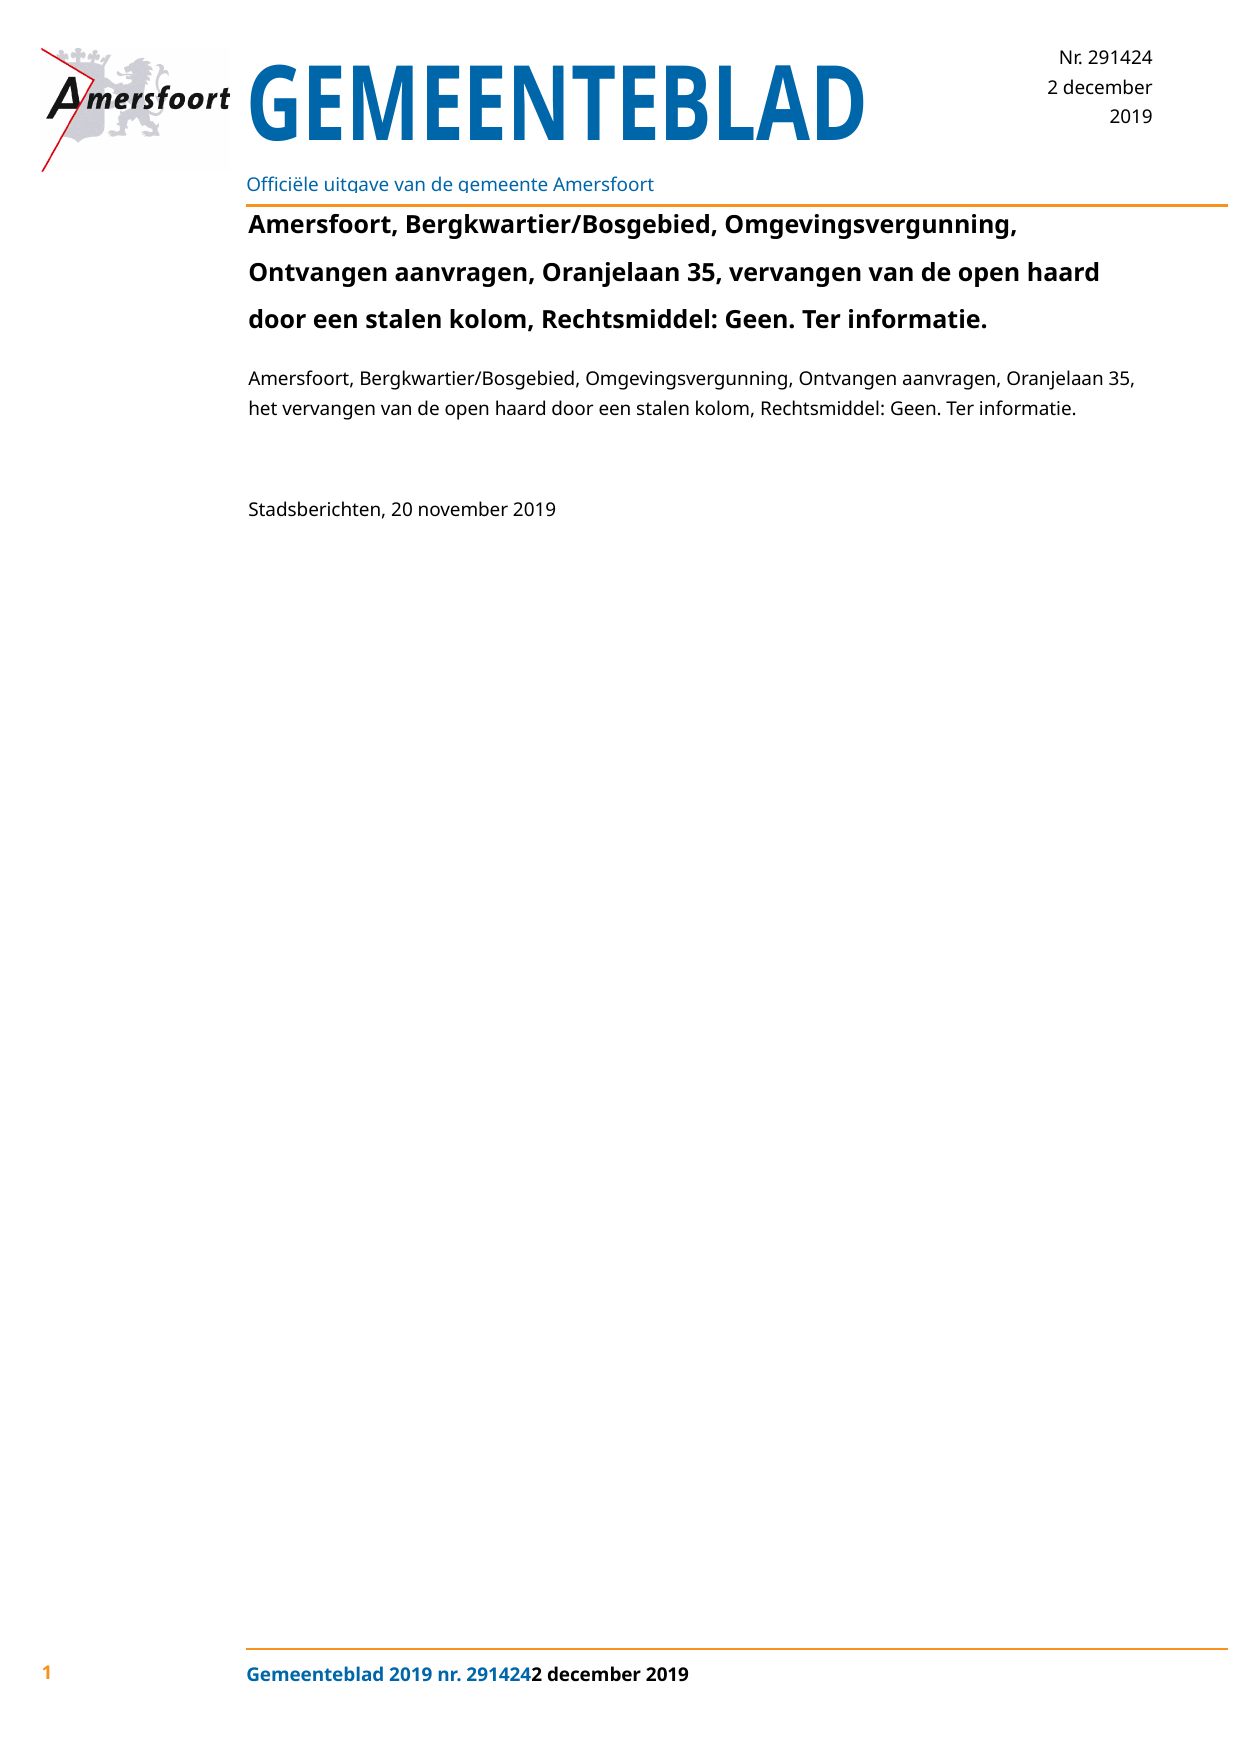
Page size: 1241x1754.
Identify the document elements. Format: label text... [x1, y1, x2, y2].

picture [41, 47, 231, 172]
text Amersfoort, Bergkwartier/Bosgebied, Omgevingsvergunning, Ontvangen aanvragen, Oranjelaan 35, vervangen van de open haard door een stalen kolom, Rechtsmiddel: Geen. Ter informatie. [248, 207, 1152, 336]
text Amersfoort, Bergkwartier/Bosgebied, Omgevingsvergunning, Ontvangen aanvragen, Oranjelaan 35, het vervangen van de open haard door een stalen kolom, Rechtsmiddel: Geen. Ter informatie. [248, 366, 1152, 421]
text Stadsberichten, 20 november 2019 [248, 496, 1152, 522]
